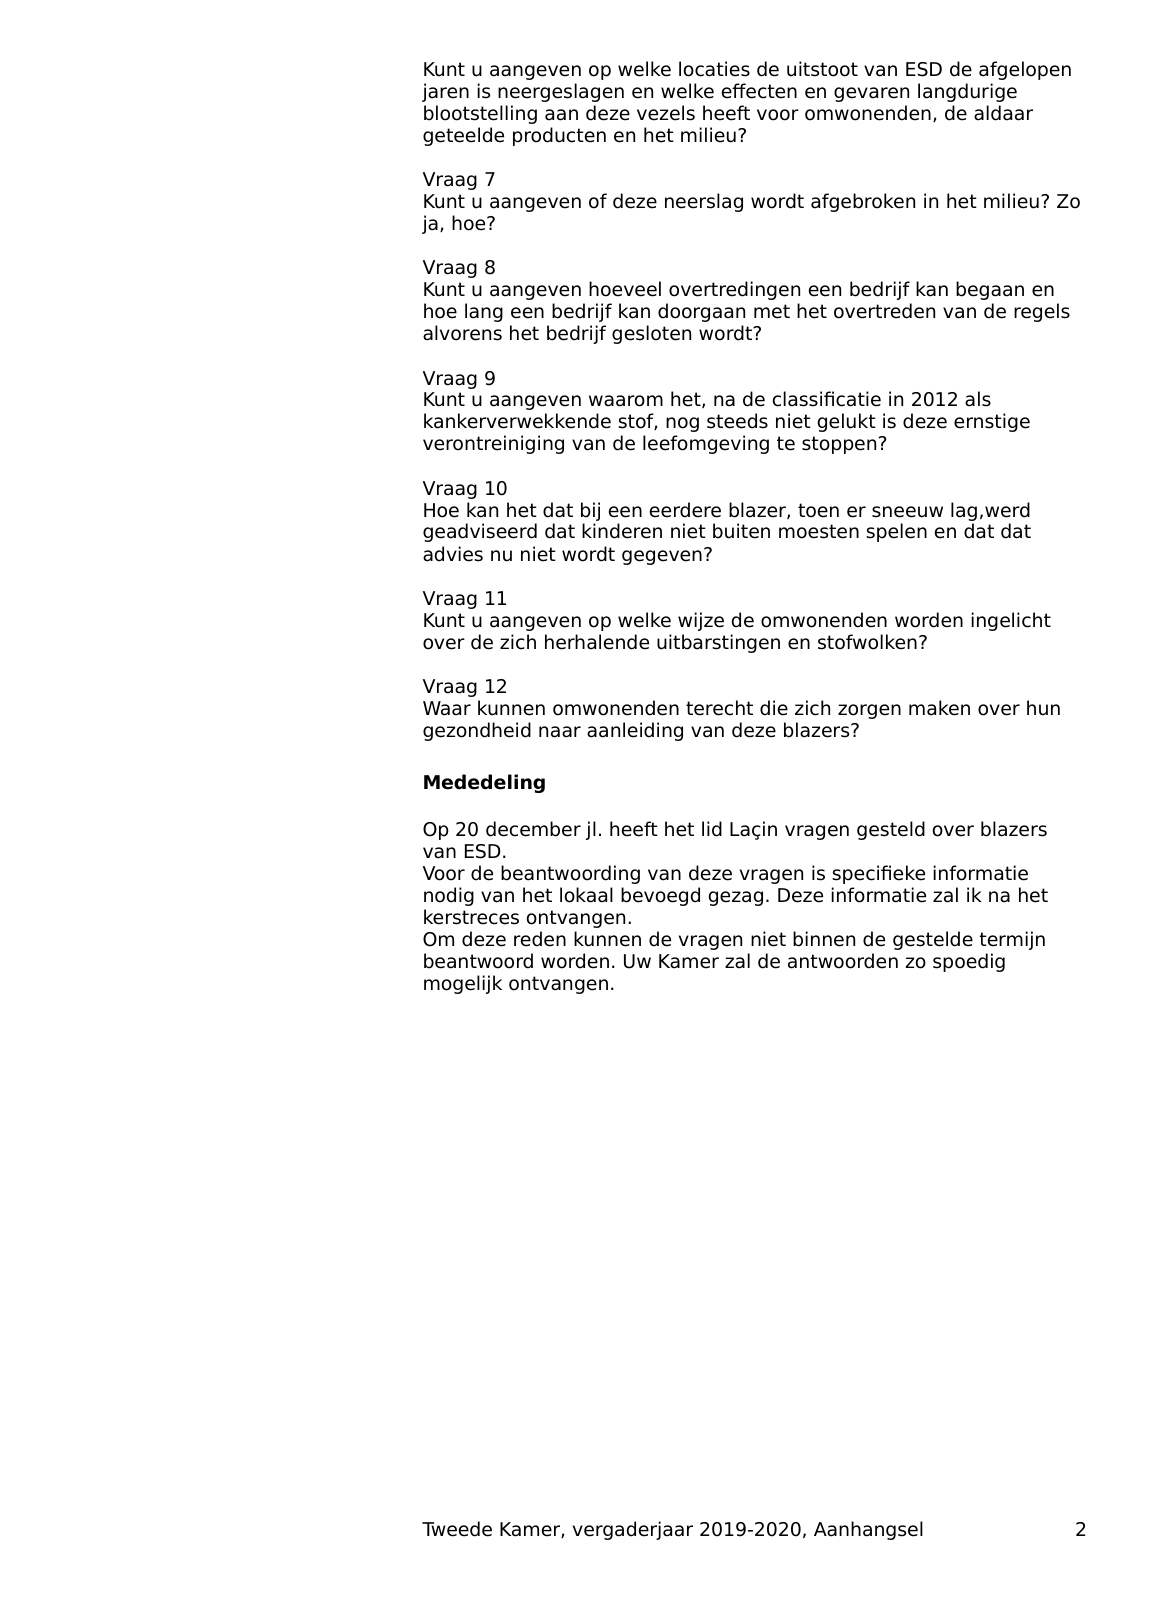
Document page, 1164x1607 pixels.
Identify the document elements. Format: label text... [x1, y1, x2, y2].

text Kunt u aangeven op welke wijze de omwonenden worden ingelicht over de zich herhalende uitbarstingen en stofwolken? [422, 609, 1087, 653]
text Om deze reden kunnen de vragen niet binnen de gestelde termijn beantwoord worden. Uw Kamer zal de antwoorden zo spoedig mogelijk ontvangen. [422, 928, 1087, 994]
text Kunt u aangeven hoeveel overtredingen een bedrijf kan begaan en hoe lang een bedrijf kan doorgaan met het overtreden van de regels alvorens het bedrijf gesloten wordt? [422, 279, 1087, 345]
text Vraag 8 [422, 257, 1087, 279]
text Kunt u aangeven waarom het, na de classificatie in 2012 als kankerverwekkende stof, nog steeds niet gelukt is deze ernstige verontreiniging van de leefomgeving te stoppen? [422, 389, 1087, 455]
text Vraag 11 [422, 588, 1087, 609]
text Waar kunnen omwonenden terecht die zich zorgen maken over hun gezondheid naar aanleiding van deze blazers? [422, 698, 1087, 742]
text Hoe kan het dat bij een eerdere blazer, toen er sneeuw lag,werd geadviseerd dat kinderen niet buiten moesten spelen en dat dat advies nu niet wordt gegeven? [422, 499, 1087, 565]
subtitle Mededeling [422, 772, 1087, 794]
text Kunt u aangeven of deze neerslag wordt afgebroken in het milieu? Zo ja, hoe? [422, 191, 1087, 235]
text Vraag 7 [422, 169, 1087, 191]
text Voor de beantwoording van deze vragen is specifieke informatie nodig van het lokaal bevoegd gezag. Deze informatie zal ik na het kerstreces ontvangen. [422, 863, 1087, 928]
text Vraag 12 [422, 676, 1087, 698]
text Vraag 9 [422, 367, 1087, 389]
text Op 20 december jl. heeft het lid Laçin vragen gesteld over blazers van ESD. [422, 819, 1087, 863]
text Vraag 10 [422, 477, 1087, 499]
text Kunt u aangeven op welke locaties de uitstoot van ESD de afgelopen jaren is neergeslagen en welke effecten en gevaren langdurige blootstelling aan deze vezels heeft voor omwonenden, de aldaar geteelde producten en het milieu? [422, 59, 1087, 147]
